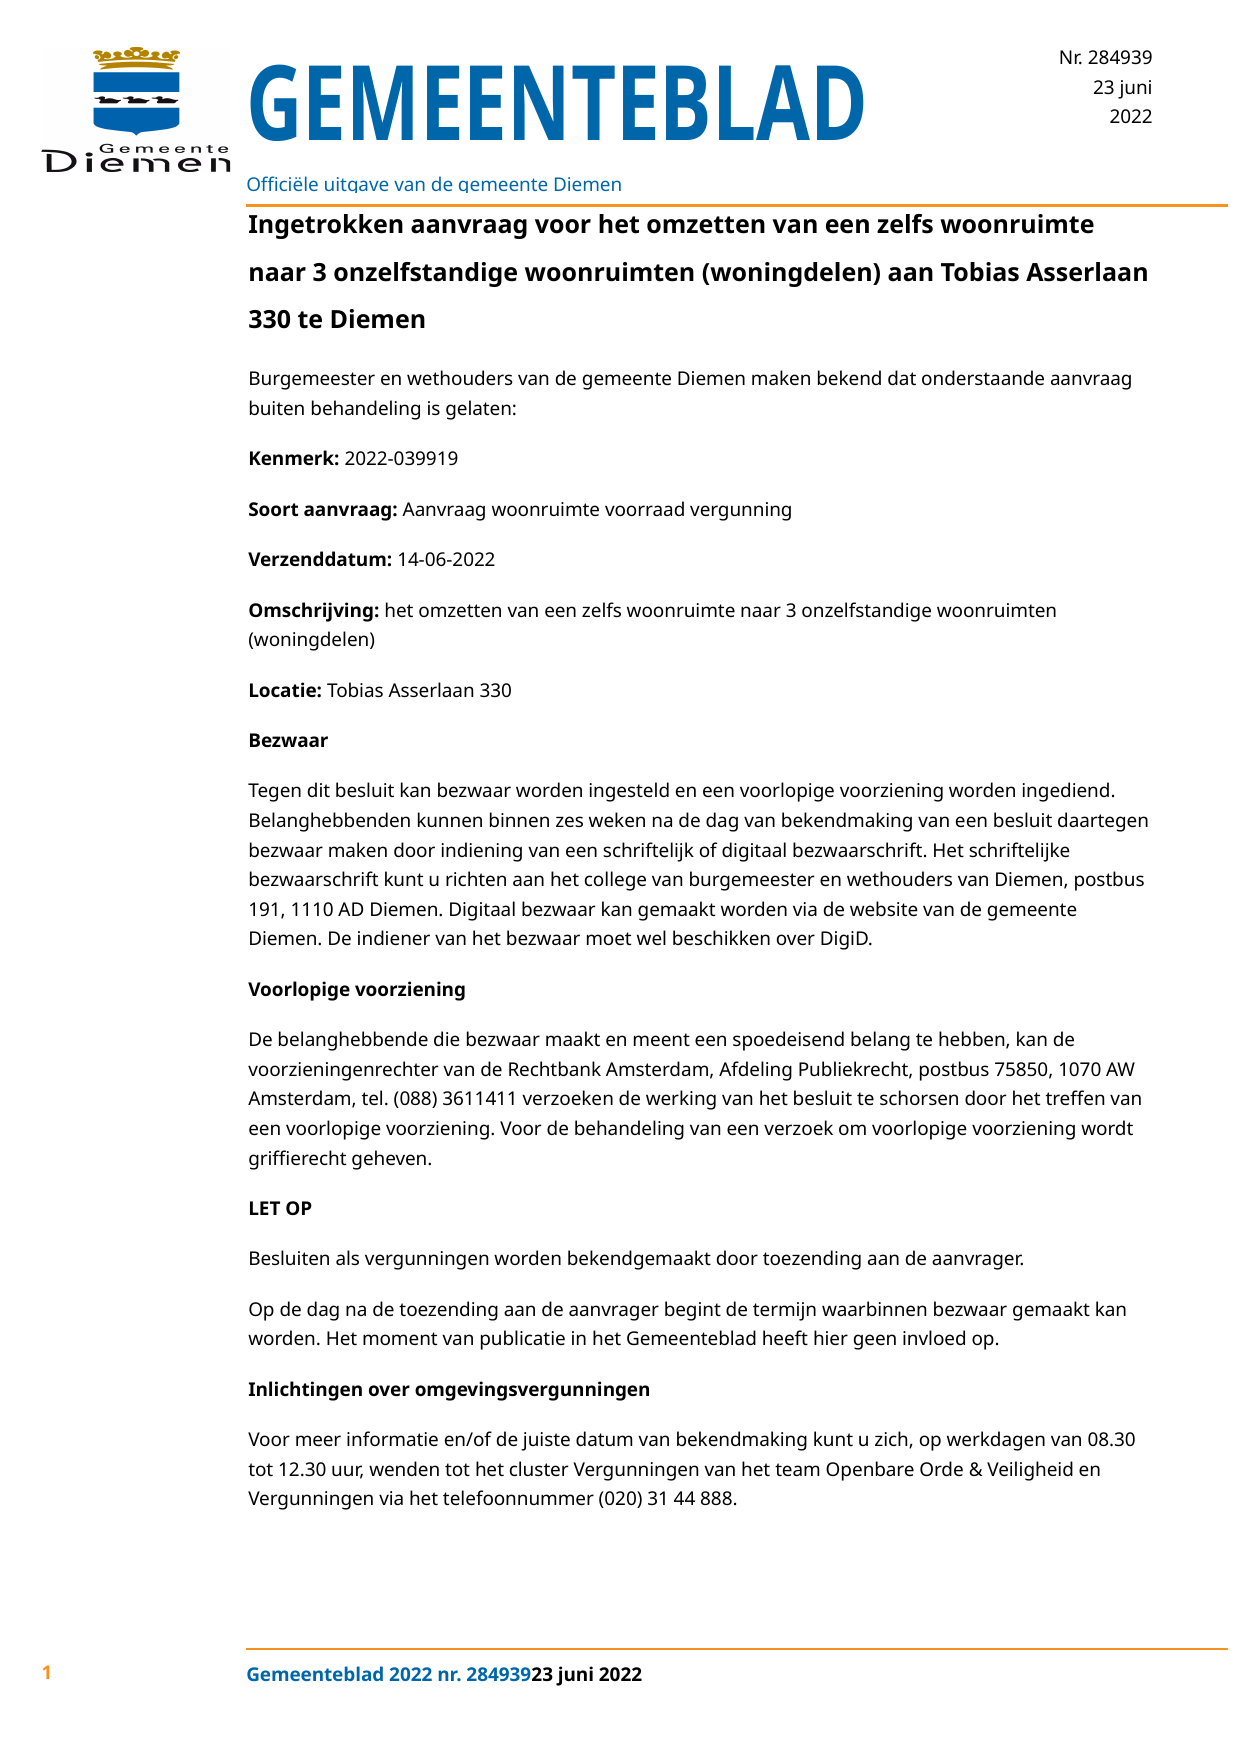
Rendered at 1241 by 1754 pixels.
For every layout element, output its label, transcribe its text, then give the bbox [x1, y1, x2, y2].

text Verzenddatum: 14-06-2022 [248, 546, 1152, 572]
text Besluiten als vergunningen worden bekendgemaakt door toezending aan de aanvrager. [248, 1246, 1152, 1271]
text Tegen dit besluit kan bezwaar worden ingesteld en een voorlopige voorziening worden ingediend. Belanghebbenden kunnen binnen zes weken na de dag van bekendmaking van een besluit daartegen bezwaar maken door indiening van een schriftelijk of digitaal bezwaarschrift. Het schriftelijke bezwaarschrift kunt u richten aan het college van burgemeester en wethouders van Diemen, postbus 191, 1110 AD Diemen. Digitaal bezwaar kan gemaakt worden via de website van de gemeente Diemen. De indiener van het bezwaar moet wel beschikken over DigiD. [248, 778, 1152, 951]
text Voorlopige voorziening [248, 976, 1152, 1002]
picture [41, 47, 231, 172]
text Op de dag na de toezending aan de aanvrager begint de termijn waarbinnen bezwaar gemaakt kan worden. Het moment van publicatie in het Gemeenteblad heeft hier geen invloed op. [248, 1296, 1152, 1351]
text Inlichtingen over omgevingsvergunningen [248, 1376, 1152, 1402]
text LET OP [248, 1195, 1152, 1221]
text Locatie: Tobias Asserlaan 330 [248, 677, 1152, 702]
text Omschrijving: het omzetten van een zelfs woonruimte naar 3 onzelfstandige woonruimten (woningdelen) [248, 597, 1152, 652]
text Soort aanvraag: Aanvraag woonruimte voorraad vergunning [248, 496, 1152, 522]
text Bezwaar [248, 727, 1152, 753]
text Burgemeester en wethouders van de gemeente Diemen maken bekend dat onderstaande aanvraag buiten behandeling is gelaten: [248, 366, 1152, 421]
text Kenmerk: 2022-039919 [248, 446, 1152, 471]
text Voor meer informatie en/of de juiste datum van bekendmaking kunt u zich, op werkdagen van 08.30 tot 12.30 uur, wenden tot het cluster Vergunningen van het team Openbare Orde & Veiligheid en Vergunningen via het telefoonnummer (020) 31 44 888. [248, 1426, 1152, 1511]
text De belanghebbende die bezwaar maakt en meent een spoedeisend belang te hebben, kan de voorzieningenrechter van de Rechtbank Amsterdam, Afdeling Publiekrecht, postbus 75850, 1070 AW Amsterdam, tel. (088) 3611411 verzoeken de werking van het besluit te schorsen door het treffen van een voorlopige voorziening. Voor de behandeling van een verzoek om voorlopige voorziening wordt griffierecht geheven. [248, 1026, 1152, 1170]
text Ingetrokken aanvraag voor het omzetten van een zelfs woonruimte naar 3 onzelfstandige woonruimten (woningdelen) aan Tobias Asserlaan 330 te Diemen [248, 207, 1152, 336]
